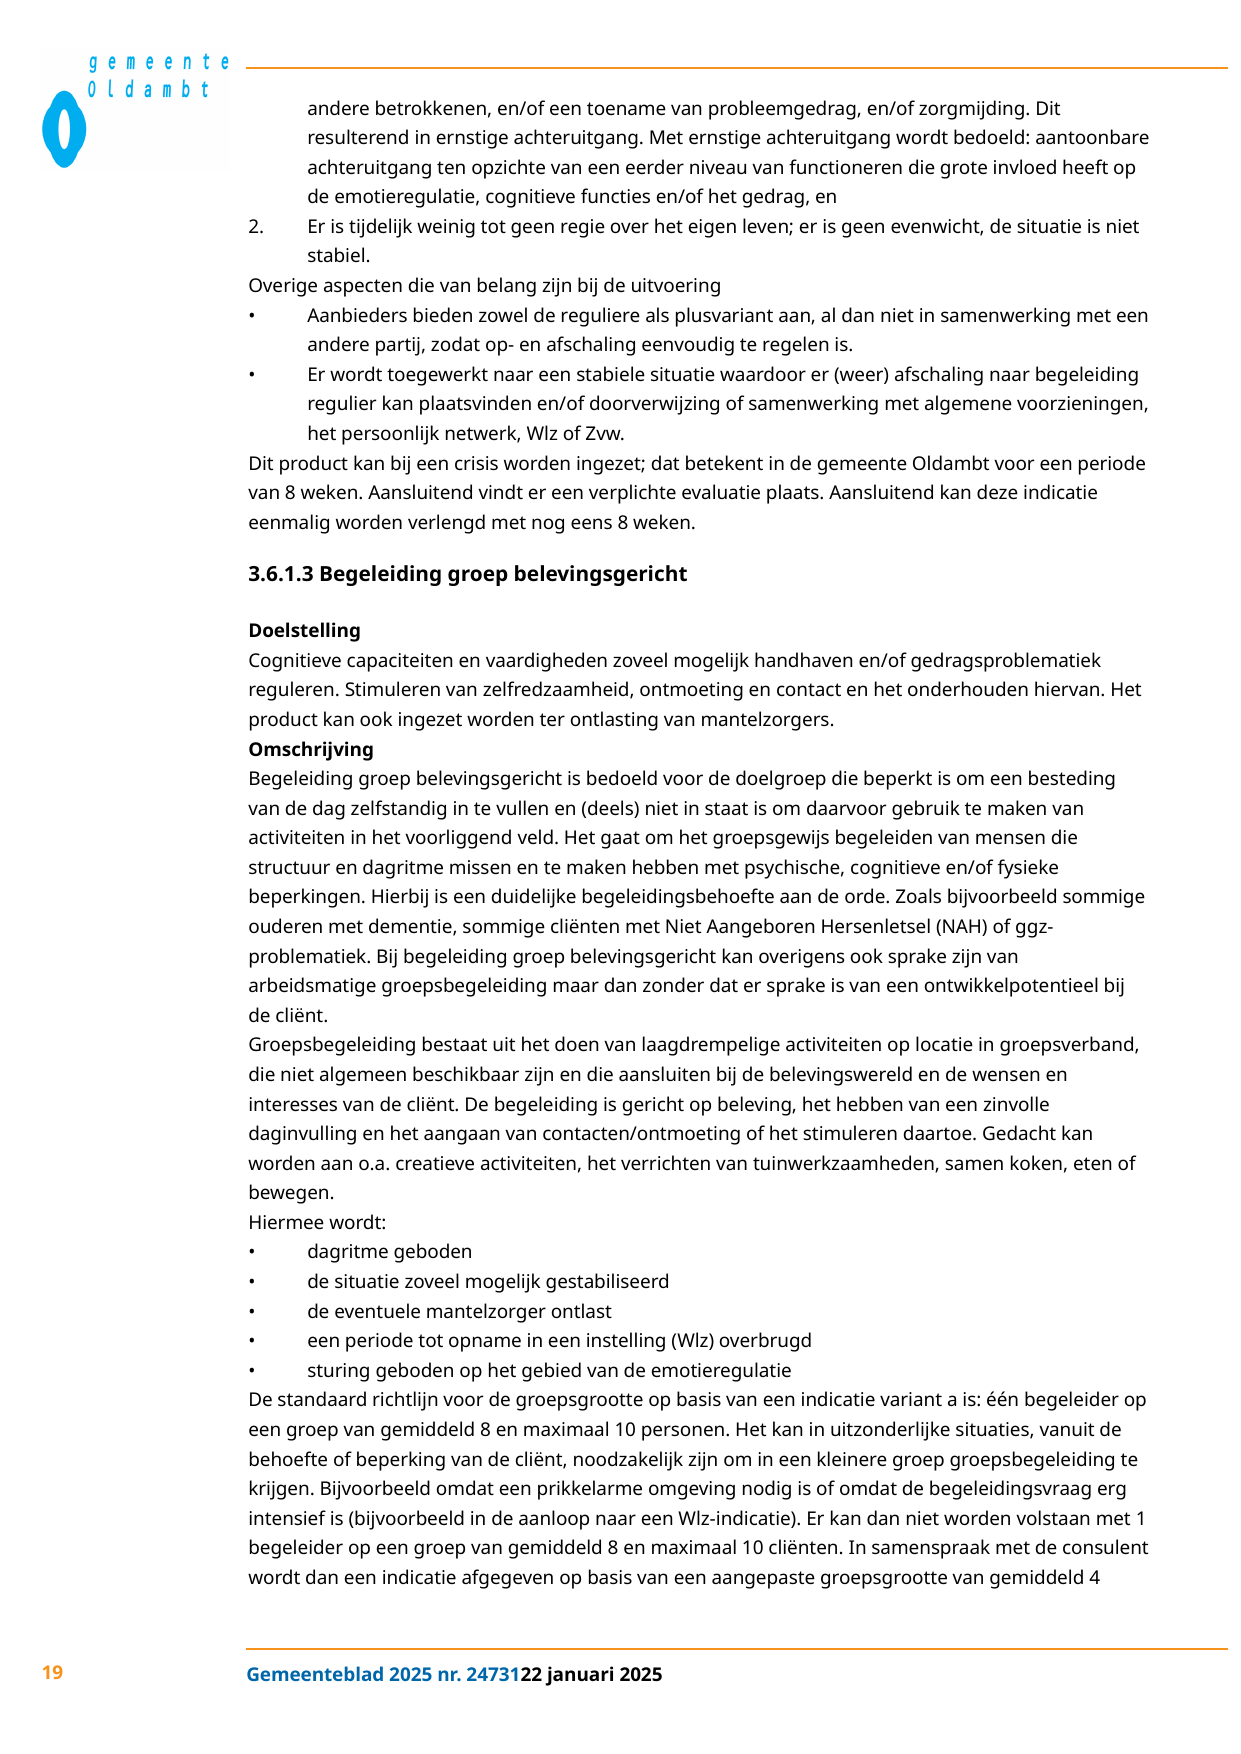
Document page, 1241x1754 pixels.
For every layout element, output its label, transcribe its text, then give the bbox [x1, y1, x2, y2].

list een periode tot opname in een instelling (Wlz) overbrugd [248, 1327, 1152, 1353]
text Cognitieve capaciteiten en vaardigheden zoveel mogelijk handhaven en/of gedragsproblematiek reguleren. Stimuleren van zelfredzaamheid, ontmoeting en contact en het onderhouden hiervan. Het product kan ook ingezet worden ter ontlasting van mantelzorgers. [248, 647, 1152, 732]
list andere betrokkenen, en/of een toename van probleemgedrag, en/of zorgmijding. Dit resulterend in ernstige achteruitgang. Met ernstige achteruitgang wordt bedoeld: aantoonbare achteruitgang ten opzichte van een eerder niveau van functioneren die grote invloed heeft op de emotieregulatie, cognitieve functies en/of het gedrag, en [248, 95, 1152, 209]
list de situatie zoveel mogelijk gestabiliseerd [248, 1268, 1152, 1294]
list dagritme geboden [248, 1239, 1152, 1264]
list Er wordt toegewerkt naar een stabiele situatie waardoor er (weer) afschaling naar begeleiding regulier kan plaatsvinden en/of doorverwijzing of samenwerking met algemene voorzieningen, het persoonlijk netwerk, Wlz of Zvw. [248, 361, 1152, 446]
list sturing geboden op het gebied van de emotieregulatie [248, 1357, 1152, 1383]
text Doelstelling [248, 617, 1152, 643]
text Begeleiding groep belevingsgericht is bedoeld voor de doelgroep die beperkt is om een besteding van de dag zelfstandig in te vullen en (deels) niet in staat is om daarvoor gebruik te maken van activiteiten in het voorliggend veld. Het gaat om het groepsgewijs begeleiden van mensen die structuur en dagritme missen en te maken hebben met psychische, cognitieve en/of fysieke beperkingen. Hierbij is een duidelijke begeleidingsbehoefte aan de orde. Zoals bijvoorbeeld sommige ouderen met dementie, sommige cliënten met Niet Aangeboren Hersenletsel (NAH) of ggz-problematiek. Bij begeleiding groep belevingsgericht kan overigens ook sprake zijn van arbeidsmatige groepsbegeleiding maar dan zonder dat er sprake is van een ontwikkelpotentieel bij de cliënt. [248, 765, 1152, 1028]
picture [41, 47, 231, 172]
text Dit product kan bij een crisis worden ingezet; dat betekent in de gemeente Oldambt voor een periode van 8 weken. Aansluitend vindt er een verplichte evaluatie plaats. Aansluitend kan deze indicatie eenmalig worden verlengd met nog eens 8 weken. [248, 450, 1152, 535]
text Overige aspecten die van belang zijn bij de uitvoering [248, 272, 1152, 298]
text Omschrijving [248, 736, 1152, 761]
list de eventuele mantelzorger ontlast [248, 1298, 1152, 1323]
list Aanbieders bieden zowel de reguliere als plusvariant aan, al dan niet in samenwerking met een andere partij, zodat op- en afschaling eenvoudig te regelen is. [248, 302, 1152, 357]
text Groepsbegeleiding bestaat uit het doen van laagdrempelige activiteiten op locatie in groepsverband, die niet algemeen beschikbaar zijn en die aansluiten bij de belevingswereld en de wensen en interesses van de cliënt. De begeleiding is gericht op beleving, het hebben van een zinvolle daginvulling en het aangaan van contacten/ontmoeting of het stimuleren daartoe. Gedacht kan worden aan o.a. creatieve activiteiten, het verrichten van tuinwerkzaamheden, samen koken, eten of bewegen. [248, 1032, 1152, 1205]
text 3.6.1.3 Begeleiding groep belevingsgericht [248, 559, 1152, 588]
text Hiermee wordt: [248, 1209, 1152, 1235]
text De standaard richtlijn voor de groepsgrootte op basis van een indicatie variant a is: één begeleider op een groep van gemiddeld 8 en maximaal 10 personen. Het kan in uitzonderlijke situaties, vanuit de behoefte of beperking van de cliënt, noodzakelijk zijn om in een kleinere groep groepsbegeleiding te krijgen. Bijvoorbeeld omdat een prikkelarme omgeving nodig is of omdat de begeleidingsvraag erg intensief is (bijvoorbeeld in de aanloop naar een Wlz-indicatie). Er kan dan niet worden volstaan met 1 begeleider op een groep van gemiddeld 8 en maximaal 10 cliënten. In samenspraak met de consulent wordt dan een indicatie afgegeven op basis van een aangepaste groepsgrootte van gemiddeld 4 [248, 1387, 1152, 1590]
list Er is tijdelijk weinig tot geen regie over het eigen leven; er is geen evenwicht, de situatie is niet stabiel. [248, 213, 1152, 268]
